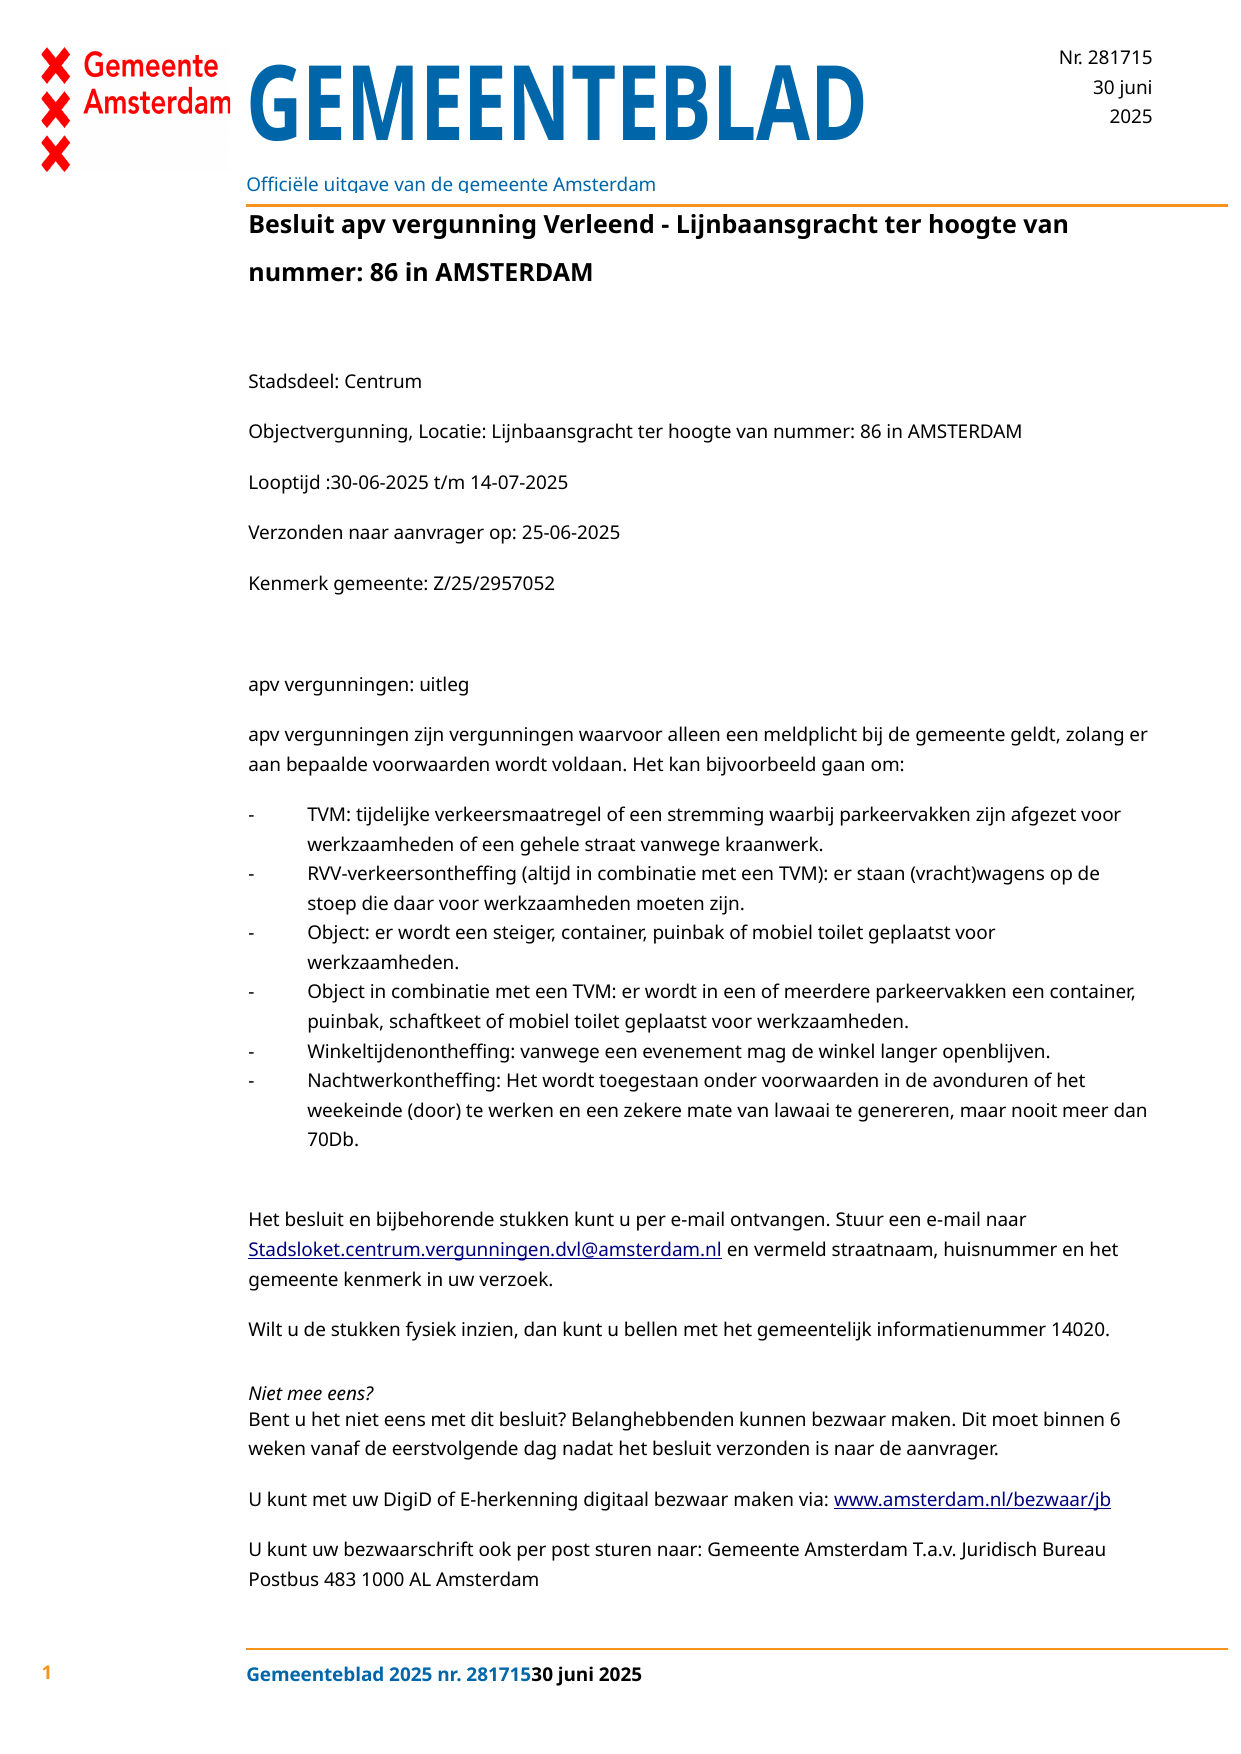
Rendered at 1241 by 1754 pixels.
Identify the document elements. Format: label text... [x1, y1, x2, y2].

text U kunt met uw DigiD of E-herkenning digitaal bezwaar maken via: www.amsterdam.nl/bezwaar/jb [248, 1486, 1152, 1512]
text Stadsdeel: Centrum [248, 368, 1152, 394]
list Nachtwerkontheffing: Het wordt toegestaan onder voorwaarden in de avonduren of het weekeinde (door) te werken en een zekere mate van lawaai te genereren, maar nooit meer dan 70Db. [248, 1067, 1152, 1152]
text apv vergunningen zijn vergunningen waarvoor alleen een meldplicht bij de gemeente geldt, zolang er aan bepaalde voorwaarden wordt voldaan. Het kan bijvoorbeeld gaan om: [248, 721, 1152, 777]
text Het besluit en bijbehorende stukken kunt u per e-mail ontvangen. Stuur een e-mail naar Stadsloket.centrum.vergunningen.dvl@amsterdam.nl en vermeld straatnaam, huisnummer en het gemeente kenmerk in uw verzoek. [248, 1207, 1152, 1292]
list Object in combinatie met een TVM: er wordt in een of meerdere parkeervakken een container, puinbak, schaftkeet of mobiel toilet geplaatst voor werkzaamheden. [248, 979, 1152, 1034]
picture [41, 47, 231, 172]
text Looptijd :30-06-2025 t/m 14-07-2025 [248, 469, 1152, 495]
list RVV-verkeersontheffing (altijd in combinatie met een TVM): er staan (vracht)wagens op de stoep die daar voor werkzaamheden moeten zijn. [248, 860, 1152, 916]
text Niet mee eens? [248, 1380, 1152, 1406]
text Besluit apv vergunning Verleend - Lijnbaansgracht ter hoogte van nummer: 86 in AMSTERDAM [248, 207, 1152, 288]
list TVM: tijdelijke verkeersmaatregel of een stremming waarbij parkeervakken zijn afgezet voor werkzaamheden of een gehele straat vanwege kraanwerk. [248, 801, 1152, 857]
text Kenmerk gemeente: Z/25/2957052 [248, 570, 1152, 596]
list Winkeltijdenontheffing: vanwege een evenement mag de winkel langer openblijven. [248, 1038, 1152, 1064]
list Object: er wordt een steiger, container, puinbak of mobiel toilet geplaatst voor werkzaamheden. [248, 919, 1152, 975]
text Bent u het niet eens met dit besluit? Belanghebbenden kunnen bezwaar maken. Dit moet binnen 6 weken vanaf de eerstvolgende dag nadat het besluit verzonden is naar de aanvrager. [248, 1406, 1152, 1461]
text Verzonden naar aanvrager op: 25-06-2025 [248, 519, 1152, 545]
text Wilt u de stukken fysiek inzien, dan kunt u bellen met het gemeentelijk informatienummer 14020. [248, 1316, 1152, 1342]
text U kunt uw bezwaarschrift ook per post sturen naar: Gemeente Amsterdam T.a.v. Juridisch Bureau Postbus 483 1000 AL Amsterdam [248, 1536, 1152, 1592]
text Objectvergunning, Locatie: Lijnbaansgracht ter hoogte van nummer: 86 in AMSTERDAM [248, 419, 1152, 444]
text apv vergunningen: uitleg [248, 671, 1152, 697]
